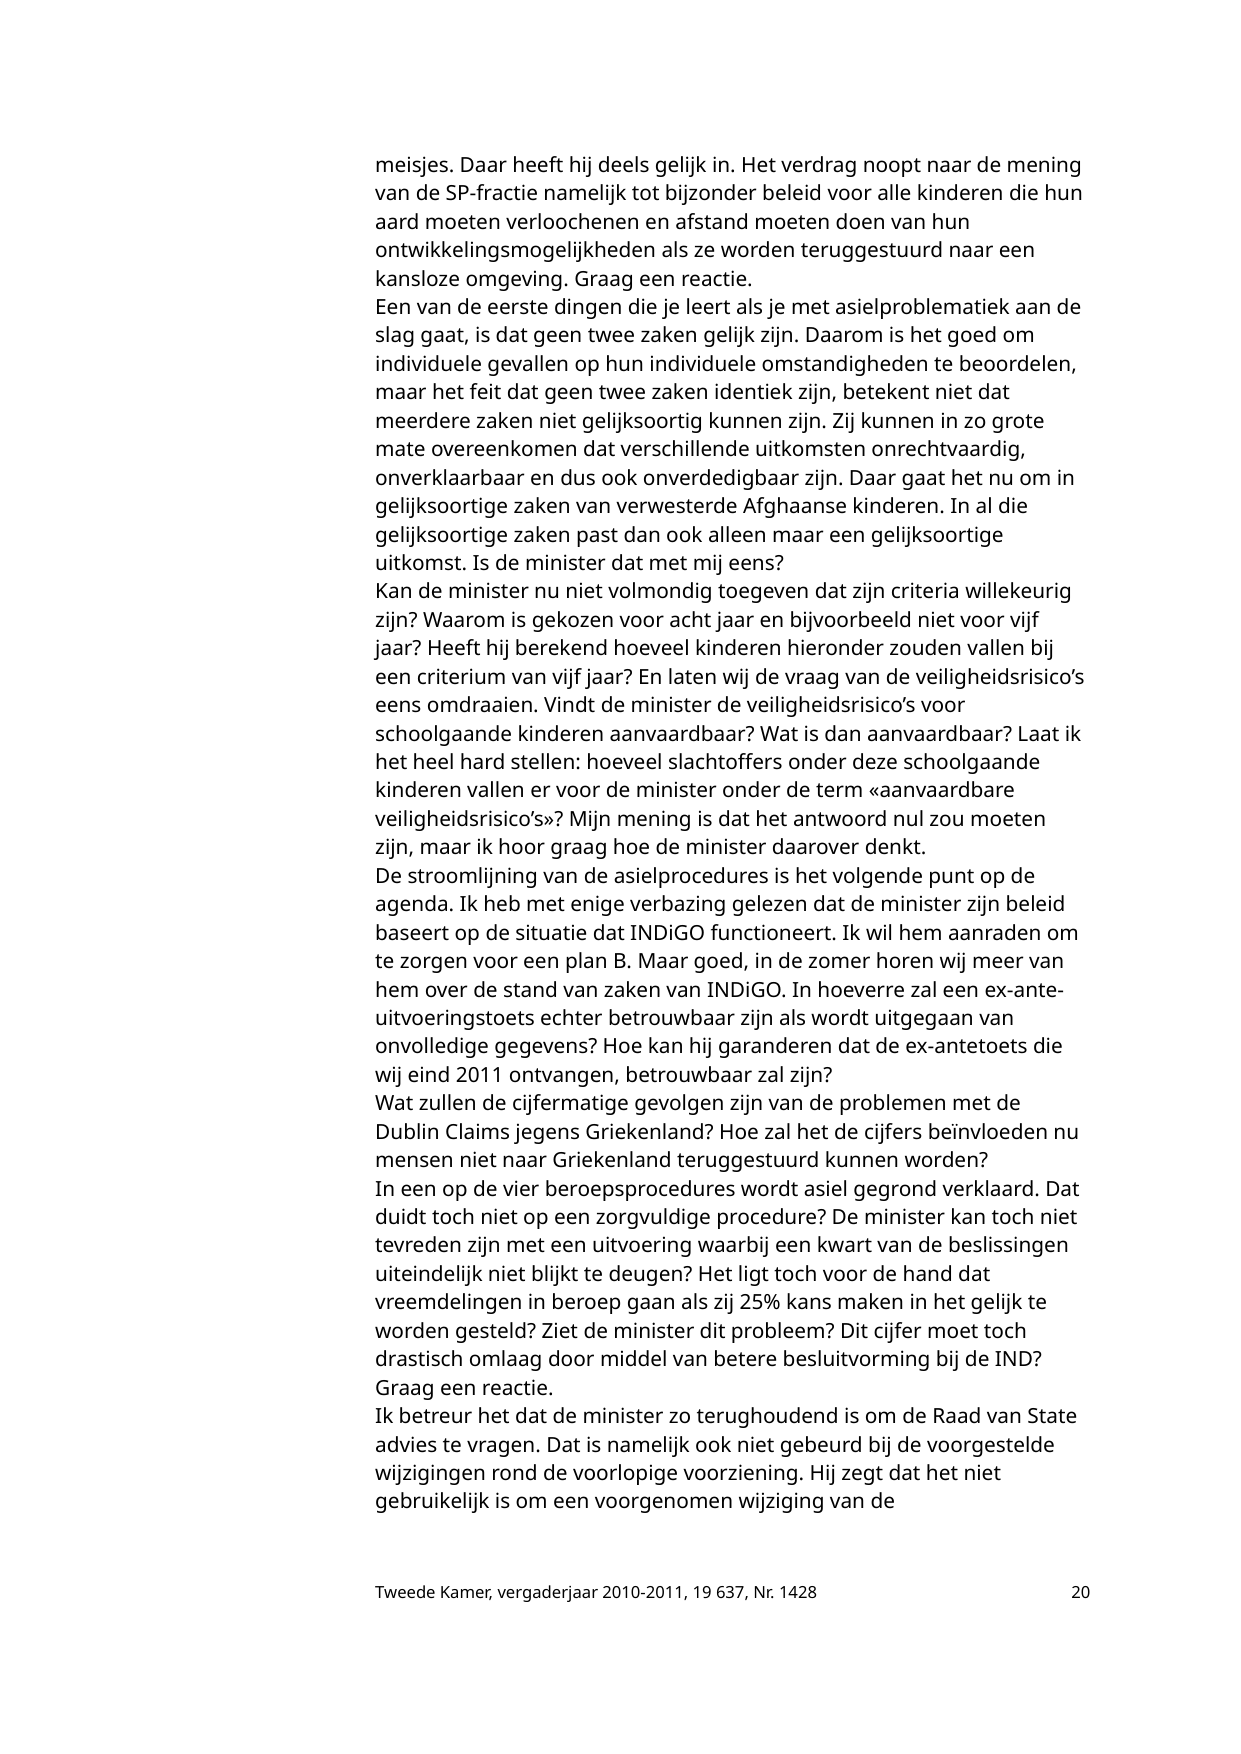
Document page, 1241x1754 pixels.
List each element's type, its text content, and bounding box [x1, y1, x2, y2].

text Ik betreur het dat de minister zo terughoudend is om de Raad van State advies te vragen. Dat is namelijk ook niet gebeurd bij de voorgestelde wijzigingen rond de voorlopige voorziening. Hij zegt dat het niet gebruikelijk is om een voorgenomen wijziging van de [375, 1401, 1090, 1515]
text Wat zullen de cijfermatige gevolgen zijn van de problemen met de Dublin Claims jegens Griekenland? Hoe zal het de cijfers beïnvloeden nu mensen niet naar Griekenland teruggestuurd kunnen worden? [375, 1088, 1090, 1174]
text In een op de vier beroepsprocedures wordt asiel gegrond verklaard. Dat duidt toch niet op een zorgvuldige procedure? De minister kan toch niet tevreden zijn met een uitvoering waarbij een kwart van de beslissingen uiteindelijk niet blijkt te deugen? Het ligt toch voor de hand dat vreemdelingen in beroep gaan als zij 25% kans maken in het gelijk te worden gesteld? Ziet de minister dit probleem? Dit cijfer moet toch drastisch omlaag door middel van betere besluitvorming bij de IND? Graag een reactie. [375, 1174, 1090, 1401]
text Een van de eerste dingen die je leert als je met asielproblematiek aan de slag gaat, is dat geen twee zaken gelijk zijn. Daarom is het goed om individuele gevallen op hun individuele omstandigheden te beoordelen, maar het feit dat geen twee zaken identiek zijn, betekent niet dat meerdere zaken niet gelijksoortig kunnen zijn. Zij kunnen in zo grote mate overeenkomen dat verschillende uitkomsten onrechtvaardig, onverklaarbaar en dus ook onverdedigbaar zijn. Daar gaat het nu om in gelijksoortige zaken van verwesterde Afghaanse kinderen. In al die gelijksoortige zaken past dan ook alleen maar een gelijksoortige uitkomst. Is de minister dat met mij eens? [375, 292, 1090, 577]
text De stroomlijning van de asielprocedures is het volgende punt op de agenda. Ik heb met enige verbazing gelezen dat de minister zijn beleid baseert op de situatie dat INDiGO functioneert. Ik wil hem aanraden om te zorgen voor een plan B. Maar goed, in de zomer horen wij meer van hem over de stand van zaken van INDiGO. In hoeverre zal een ex-ante-uitvoeringstoets echter betrouwbaar zijn als wordt uitgegaan van onvolledige gegevens? Hoe kan hij garanderen dat de ex-antetoets die wij eind 2011 ontvangen, betrouwbaar zal zijn? [375, 861, 1090, 1088]
text meisjes. Daar heeft hij deels gelijk in. Het verdrag noopt naar de mening van de SP-fractie namelijk tot bijzonder beleid voor alle kinderen die hun aard moeten verloochenen en afstand moeten doen van hun ontwikkelingsmogelijkheden als ze worden teruggestuurd naar een kansloze omgeving. Graag een reactie. [375, 150, 1090, 292]
text Kan de minister nu niet volmondig toegeven dat zijn criteria willekeurig zijn? Waarom is gekozen voor acht jaar en bijvoorbeeld niet voor vijf jaar? Heeft hij berekend hoeveel kinderen hieronder zouden vallen bij een criterium van vijf jaar? En laten wij de vraag van de veiligheidsrisico’s eens omdraaien. Vindt de minister de veiligheidsrisico’s voor schoolgaande kinderen aanvaardbaar? Wat is dan aanvaardbaar? Laat ik het heel hard stellen: hoeveel slachtoffers onder deze schoolgaande kinderen vallen er voor de minister onder de term «aanvaardbare veiligheidsrisico’s»? Mijn mening is dat het antwoord nul zou moeten zijn, maar ik hoor graag hoe de minister daarover denkt. [375, 577, 1090, 861]
